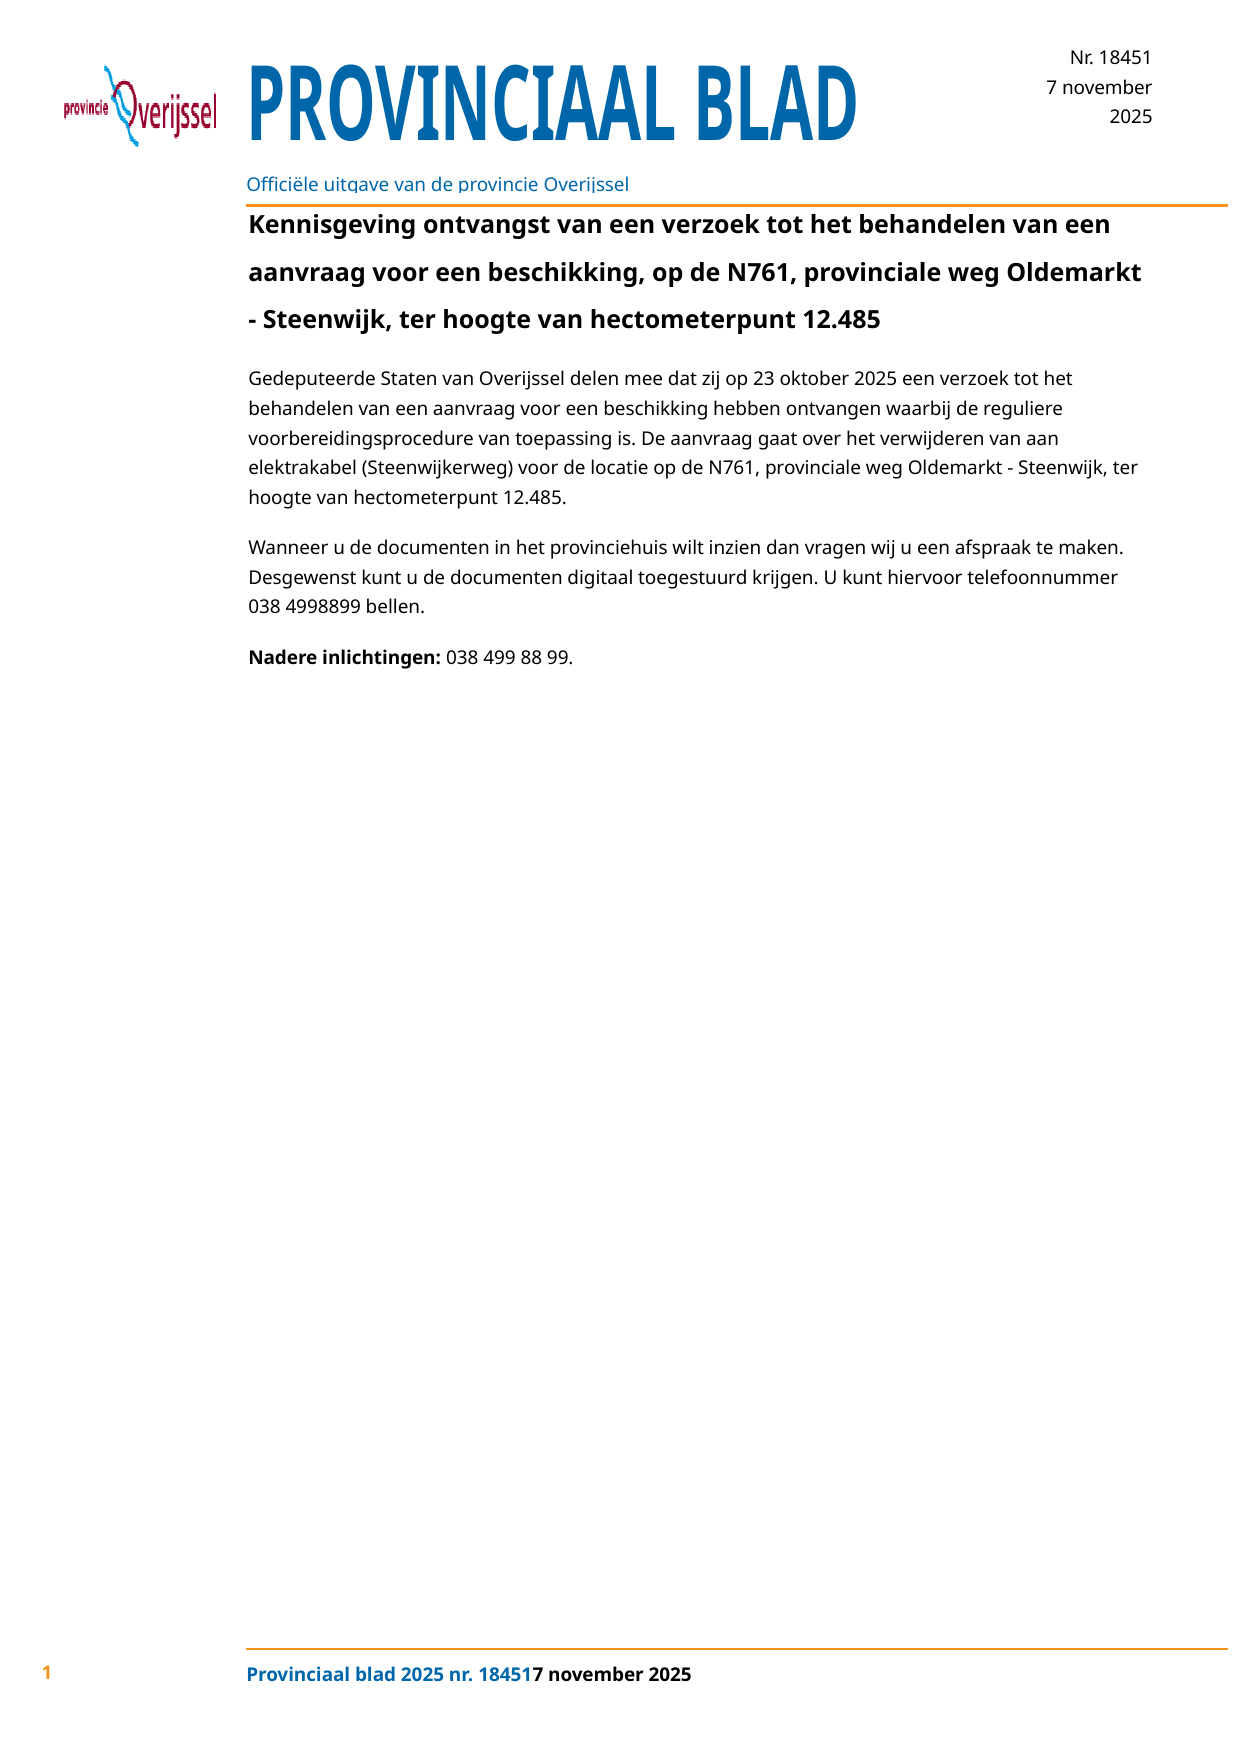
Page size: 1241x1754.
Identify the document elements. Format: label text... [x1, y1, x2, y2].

text Kennisgeving ontvangst van een verzoek tot het behandelen van een aanvraag voor een beschikking, op de N761, provinciale weg Oldemarkt - Steenwijk, ter hoogte van hectometerpunt 12.485 [248, 207, 1152, 336]
text Wanneer u de documenten in het provinciehuis wilt inzien dan vragen wij u een afspraak te maken. Desgewenst kunt u de documenten digitaal toegestuurd krijgen. U kunt hiervoor telefoonnummer 038 4998899 bellen. [248, 534, 1152, 619]
text Gedeputeerde Staten van Overijssel delen mee dat zij op 23 oktober 2025 een verzoek tot het behandelen van een aanvraag voor een beschikking hebben ontvangen waarbij de reguliere voorbereidingsprocedure van toepassing is. De aanvraag gaat over het verwijderen van aan elektrakabel (Steenwijkerweg) voor de locatie op de N761, provinciale weg Oldemarkt - Steenwijk, ter hoogte van hectometerpunt 12.485. [248, 366, 1152, 509]
text Nadere inlichtingen: 038 499 88 99. [248, 644, 1152, 669]
picture [41, 47, 231, 172]
